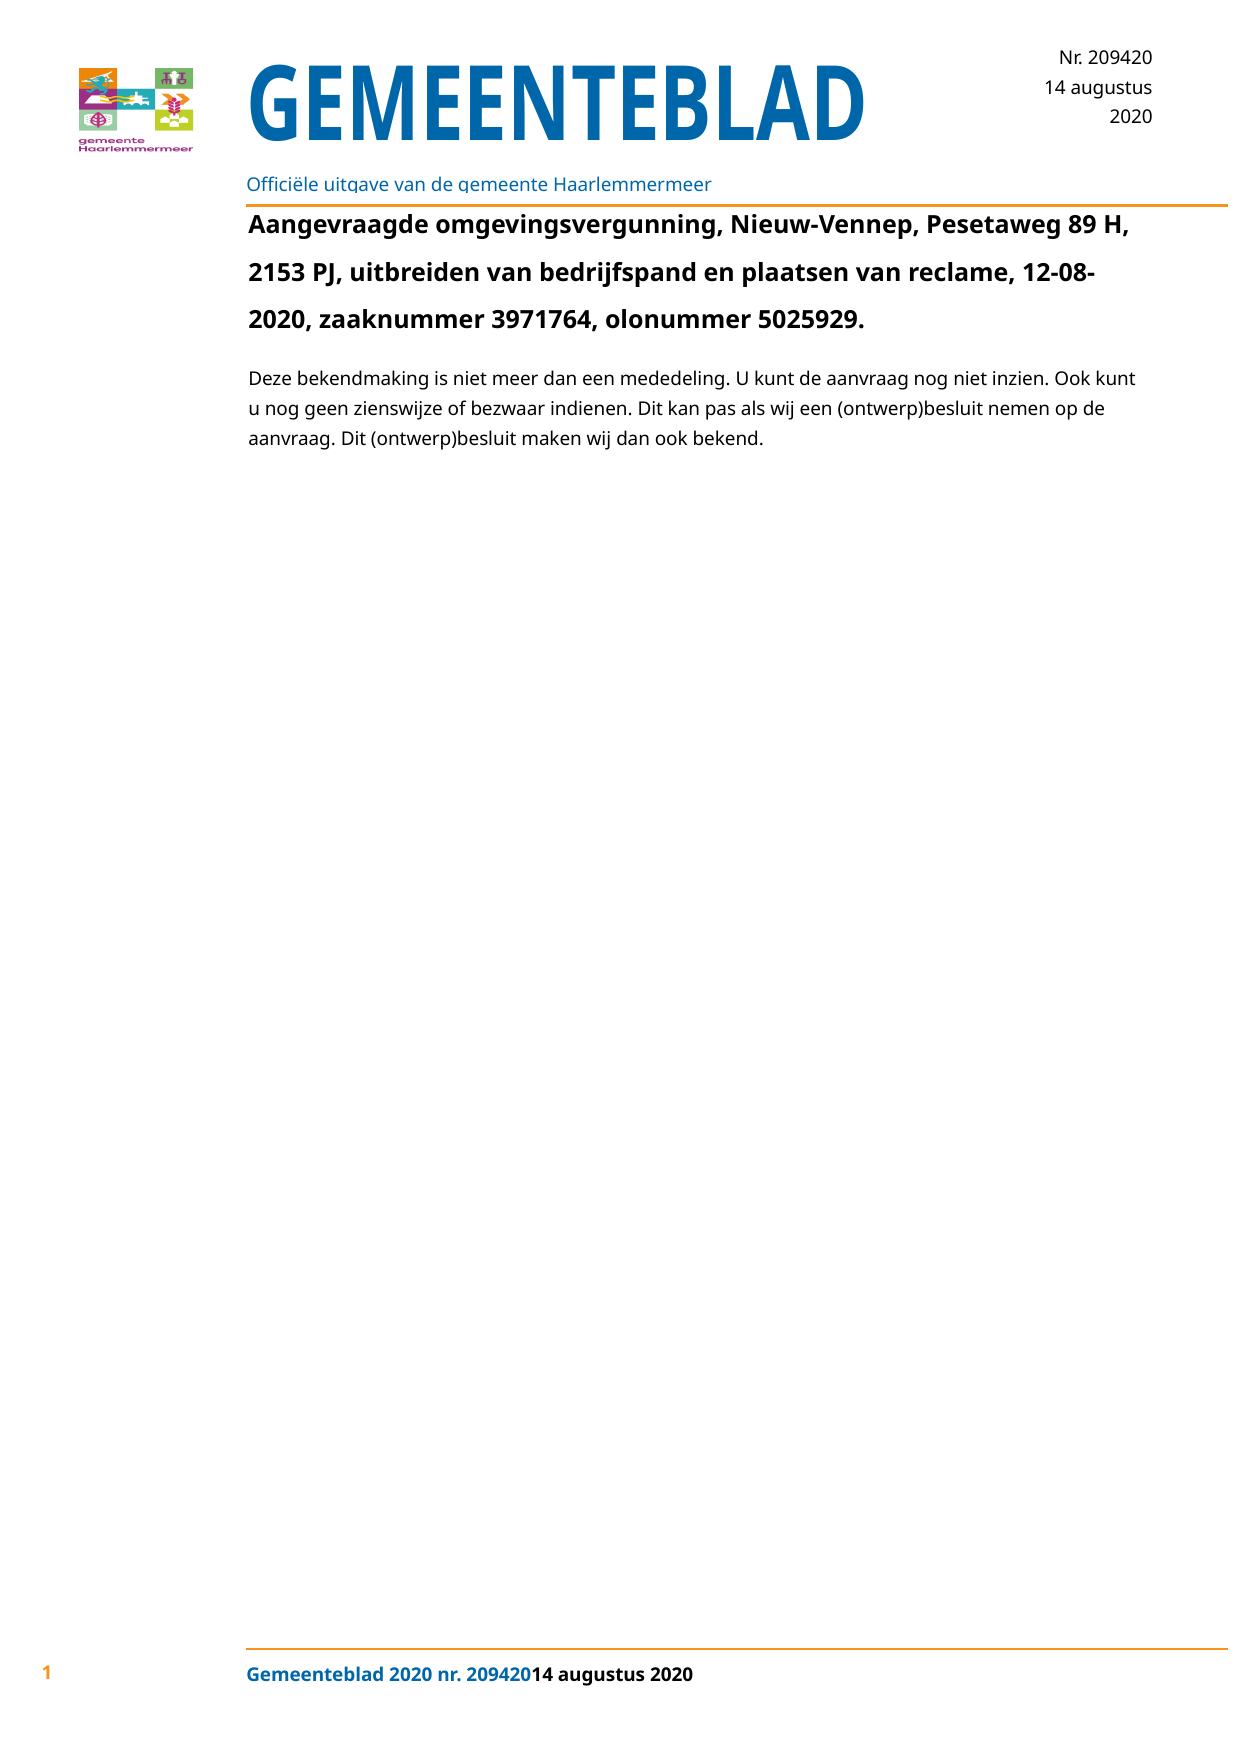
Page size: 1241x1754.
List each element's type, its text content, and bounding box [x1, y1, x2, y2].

text Deze bekendmaking is niet meer dan een mededeling. U kunt de aanvraag nog niet inzien. Ook kunt u nog geen zienswijze of bezwaar indienen. Dit kan pas als wij een (ontwerp)besluit nemen op de aanvraag. Dit (ontwerp)besluit maken wij dan ook bekend. [248, 366, 1152, 450]
picture [41, 47, 231, 172]
text Aangevraagde omgevingsvergunning, Nieuw-Vennep, Pesetaweg 89 H, 2153 PJ, uitbreiden van bedrijfspand en plaatsen van reclame, 12-08-2020, zaaknummer 3971764, olonummer 5025929. [248, 207, 1152, 336]
